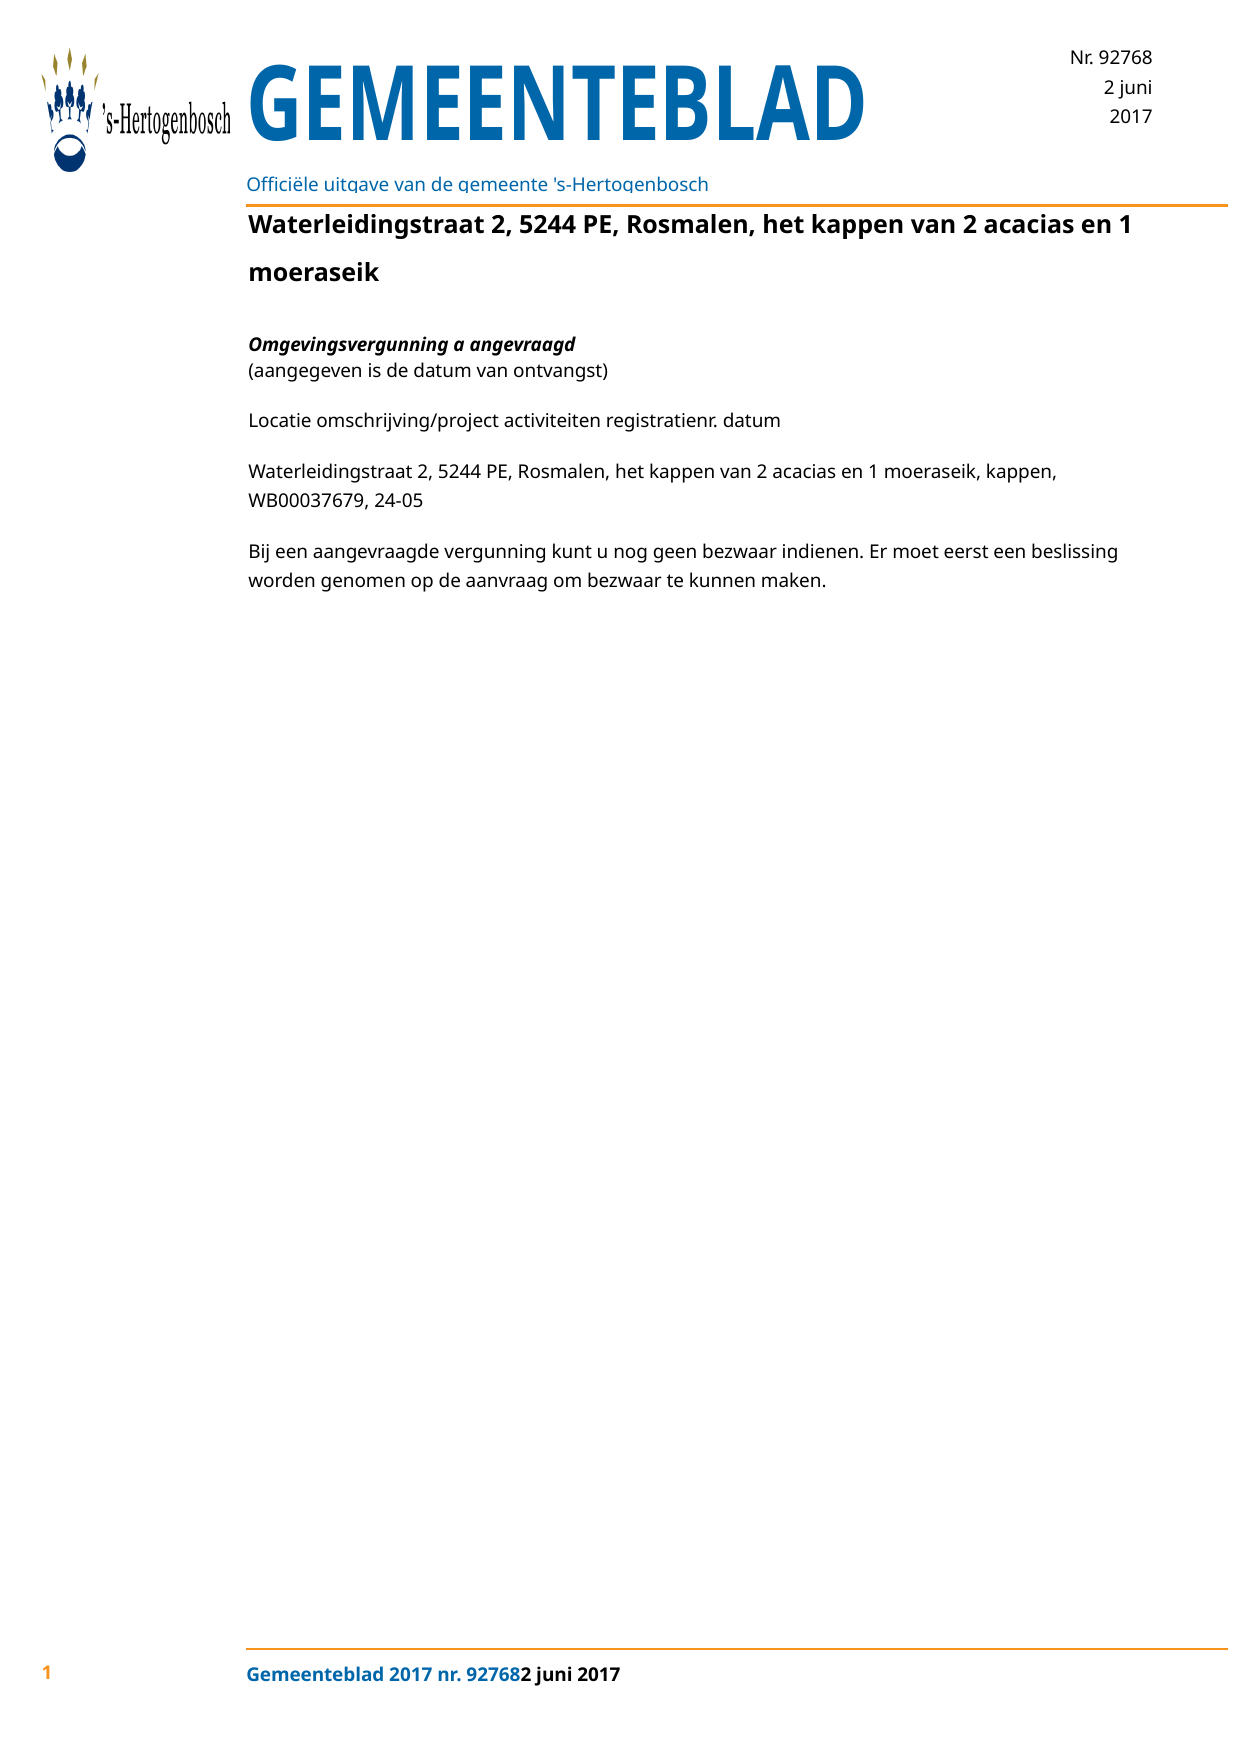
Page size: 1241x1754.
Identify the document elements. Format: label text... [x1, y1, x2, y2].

text Waterleidingstraat 2, 5244 PE, Rosmalen, het kappen van 2 acacias en 1 moeraseik [248, 207, 1152, 288]
text (aangegeven is de datum van ontvangst) [248, 357, 1152, 383]
text Locatie omschrijving/project activiteiten registratienr. datum [248, 408, 1152, 433]
text Omgevingsvergunning a angevraagd [248, 331, 1152, 357]
picture [41, 47, 231, 172]
text Bij een aangevraagde vergunning kunt u nog geen bezwaar indienen. Er moet eerst een beslissing worden genomen op de aanvraag om bezwaar te kunnen maken. [248, 538, 1152, 593]
text Waterleidingstraat 2, 5244 PE, Rosmalen, het kappen van 2 acacias en 1 moeraseik, kappen, WB00037679, 24-05 [248, 458, 1152, 513]
